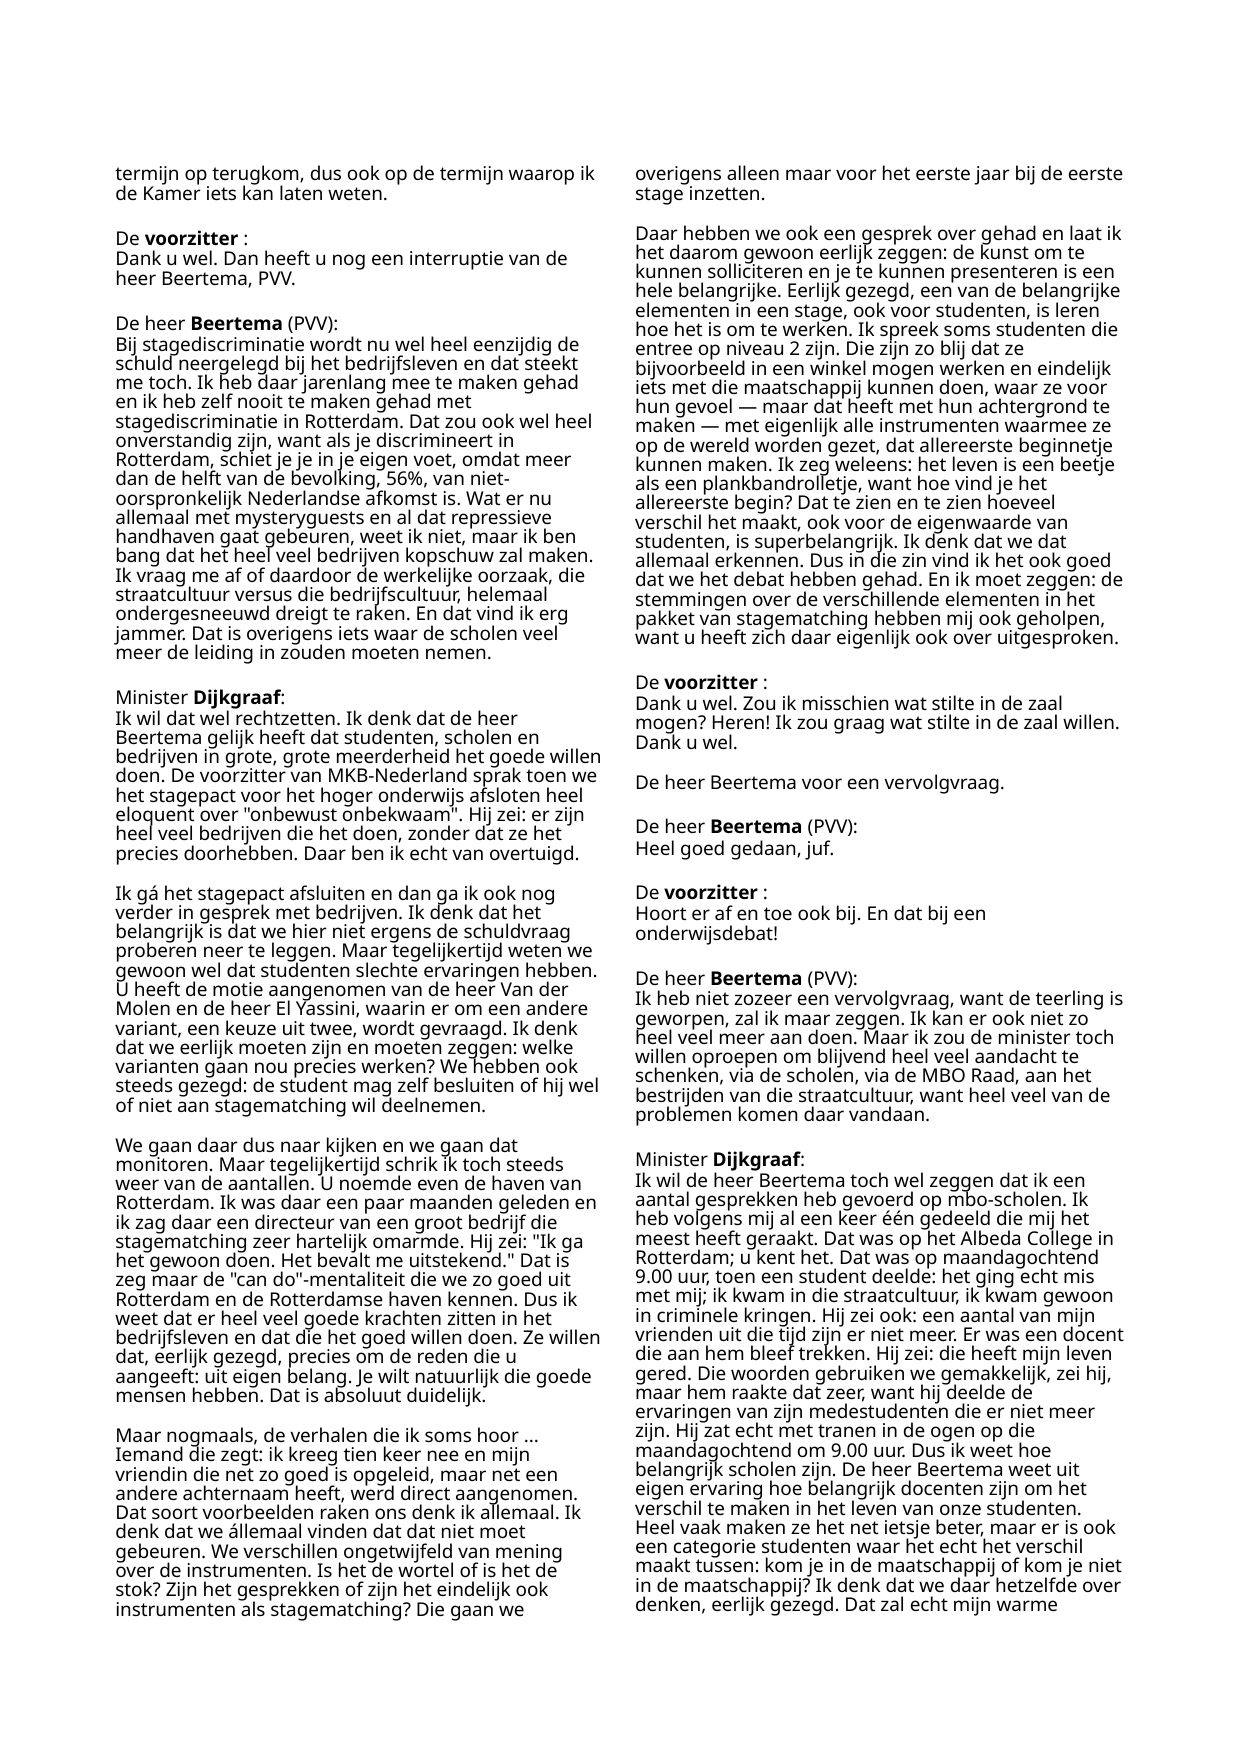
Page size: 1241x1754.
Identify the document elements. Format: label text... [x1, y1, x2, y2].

text Ik heb niet zozeer een vervolgvraag, want de teerling is geworpen, zal ik maar zeggen. Ik kan er ook niet zo heel veel meer aan doen. Maar ik zou de minister toch willen oproepen om blijvend heel veel aandacht te schenken, via de scholen, via de MBO Raad, aan het bestrijden van die straatcultuur, want heel veel van de problemen komen daar vandaan. [635, 990, 1125, 1125]
text De heer Beertema voor een vervolgvraag. [635, 774, 1125, 793]
text Dank u wel. Dan heeft u nog een interruptie van de heer Beertema, PVV. [115, 250, 605, 289]
text De heer Beertema (PVV): [635, 965, 1125, 990]
text Hoort er af en toe ook bij. En dat bij een onderwijsdebat! [635, 905, 1125, 944]
text Heel goed gedaan, juf. [635, 839, 1125, 859]
text Minister Dijkgraaf: [635, 1146, 1125, 1172]
text Bij stagediscriminatie wordt nu wel heel eenzijdig de schuld neergelegd bij het bedrijfsleven en dat steekt me toch. Ik heb daar jarenlang mee te maken gehad en ik heb zelf nooit te maken gehad met stagediscriminatie in Rotterdam. Dat zou ook wel heel onverstandig zijn, want als je discrimineert in Rotterdam, schiet je je in je eigen voet, omdat meer dan de helft van de bevolking, 56%, van niet-oorspronkelijk Nederlandse afkomst is. Wat er nu allemaal met mysteryguests en al dat repressieve handhaven gaat gebeuren, weet ik niet, maar ik ben bang dat het heel veel bedrijven kopschuw zal maken. Ik vraag me af of daardoor de werkelijke oorzaak, die straatcultuur versus die bedrijfscultuur, helemaal ondergesneeuwd dreigt te raken. En dat vind ik erg jammer. Dat is overigens iets waar de scholen veel meer de leiding in zouden moeten nemen. [115, 336, 605, 663]
text Minister Dijkgraaf: [115, 684, 605, 710]
text De heer Beertema (PVV): [115, 310, 605, 336]
text De heer Beertema (PVV): [635, 814, 1125, 839]
text Daar hebben we ook een gesprek over gehad en laat ik het daarom gewoon eerlijk zeggen: de kunst om te kunnen solliciteren en je te kunnen presenteren is een hele belangrijke. Eerlijk gezegd, een van de belangrijke elementen in een stage, ook voor studenten, is leren hoe het is om te werken. Ik spreek soms studenten die entree op niveau 2 zijn. Die zijn zo blij dat ze bijvoorbeeld in een winkel mogen werken en eindelijk iets met die maatschappij kunnen doen, waar ze voor hun gevoel — maar dat heeft met hun achtergrond te maken — met eigenlijk alle instrumenten waarmee ze op de wereld worden gezet, dat allereerste beginnetje kunnen maken. Ik zeg weleens: het leven is een beetje als een plankbandrolletje, want hoe vind je het allereerste begin? Dat te zien en te zien hoeveel verschil het maakt, ook voor de eigenwaarde van studenten, is superbelangrijk. Ik denk dat we dat allemaal erkennen. Dus in die zin vind ik het ook goed dat we het debat hebben gehad. En ik moet zeggen: de stemmingen over de verschillende elementen in het pakket van stagematching hebben mij ook geholpen, want u heeft zich daar eigenlijk ook over uitgesproken. [635, 224, 1125, 648]
text Ik wil dat wel rechtzetten. Ik denk dat de heer Beertema gelijk heeft dat studenten, scholen en bedrijven in grote, grote meerderheid het goede willen doen. De voorzitter van MKB-Nederland sprak toen we het stagepact voor het hoger onderwijs afsloten heel eloquent over "onbewust onbekwaam". Hij zei: er zijn heel veel bedrijven die het doen, zonder dat ze het precies doorhebben. Daar ben ik echt van overtuigd. [115, 710, 605, 864]
text Dank u wel. Zou ik misschien wat stilte in de zaal mogen? Heren! Ik zou graag wat stilte in de zaal willen. Dank u wel. [635, 695, 1125, 753]
text termijn op terugkom, dus ook op de termijn waarop ik de Kamer iets kan laten weten. [115, 165, 605, 204]
text We gaan daar dus naar kijken en we gaan dat monitoren. Maar tegelijkertijd schrik ik toch steeds weer van de aantallen. U noemde even de haven van Rotterdam. Ik was daar een paar maanden geleden en ik zag daar een directeur van een groot bedrijf die stagematching zeer hartelijk omarmde. Hij zei: "Ik ga het gewoon doen. Het bevalt me uitstekend." Dat is zeg maar de "can do"-mentaliteit die we zo goed uit Rotterdam en de Rotterdamse haven kennen. Dus ik weet dat er heel veel goede krachten zitten in het bedrijfsleven en dat die het goed willen doen. Ze willen dat, eerlijk gezegd, precies om de reden die u aangeeft: uit eigen belang. Je wilt natuurlijk die goede mensen hebben. Dat is absoluut duidelijk. [115, 1137, 605, 1406]
text overigens alleen maar voor het eerste jaar bij de eerste stage inzetten. [635, 165, 1125, 204]
text Ik gá het stagepact afsluiten en dan ga ik ook nog verder in gesprek met bedrijven. Ik denk dat het belangrijk is dat we hier niet ergens de schuldvraag proberen neer te leggen. Maar tegelijkertijd weten we gewoon wel dat studenten slechte ervaringen hebben. U heeft de motie aangenomen van de heer Van der Molen en de heer El Yassini, waarin er om een andere variant, een keuze uit twee, wordt gevraagd. Ik denk dat we eerlijk moeten zijn en moeten zeggen: welke varianten gaan nou precies werken? We hebben ook steeds gezegd: de student mag zelf besluiten of hij wel of niet aan stagematching wil deelnemen. [115, 884, 605, 1116]
text Ik wil de heer Beertema toch wel zeggen dat ik een aantal gesprekken heb gevoerd op mbo-scholen. Ik heb volgens mij al een keer één gedeeld die mij het meest heeft geraakt. Dat was op het Albeda College in Rotterdam; u kent het. Dat was op maandagochtend 9.00 uur, toen een student deelde: het ging echt mis met mij; ik kwam in die straatcultuur, ik kwam gewoon in criminele kringen. Hij zei ook: een aantal van mijn vrienden uit die tijd zijn er niet meer. Er was een docent die aan hem bleef trekken. Hij zei: die heeft mijn leven gered. Die woorden gebruiken we gemakkelijk, zei hij, maar hem raakte dat zeer, want hij deelde de ervaringen van zijn medestudenten die er niet meer zijn. Hij zat echt met tranen in de ogen op die maandagochtend om 9.00 uur. Dus ik weet hoe belangrijk scholen zijn. De heer Beertema weet uit eigen ervaring hoe belangrijk docenten zijn om het verschil te maken in het leven van onze studenten. Heel vaak maken ze het net ietsje beter, maar er is ook een categorie studenten waar het echt het verschil maakt tussen: kom je in de maatschappij of kom je niet in de maatschappij? Ik denk dat we daar hetzelfde over denken, eerlijk gezegd. Dat zal echt mijn warme [635, 1172, 1125, 1615]
text De voorzitter : [115, 225, 605, 250]
text De voorzitter : [635, 879, 1125, 905]
text Maar nogmaals, de verhalen die ik soms hoor ... Iemand die zegt: ik kreeg tien keer nee en mijn vriendin die net zo goed is opgeleid, maar net een andere achternaam heeft, werd direct aangenomen. Dat soort voorbeelden raken ons denk ik allemaal. Ik denk dat we állemaal vinden dat dat niet moet gebeuren. We verschillen ongetwijfeld van mening over de instrumenten. Is het de wortel of is het de stok? Zijn het gesprekken of zijn het eindelijk ook instrumenten als stagematching? Die gaan we [115, 1427, 605, 1620]
text De voorzitter : [635, 669, 1125, 695]
